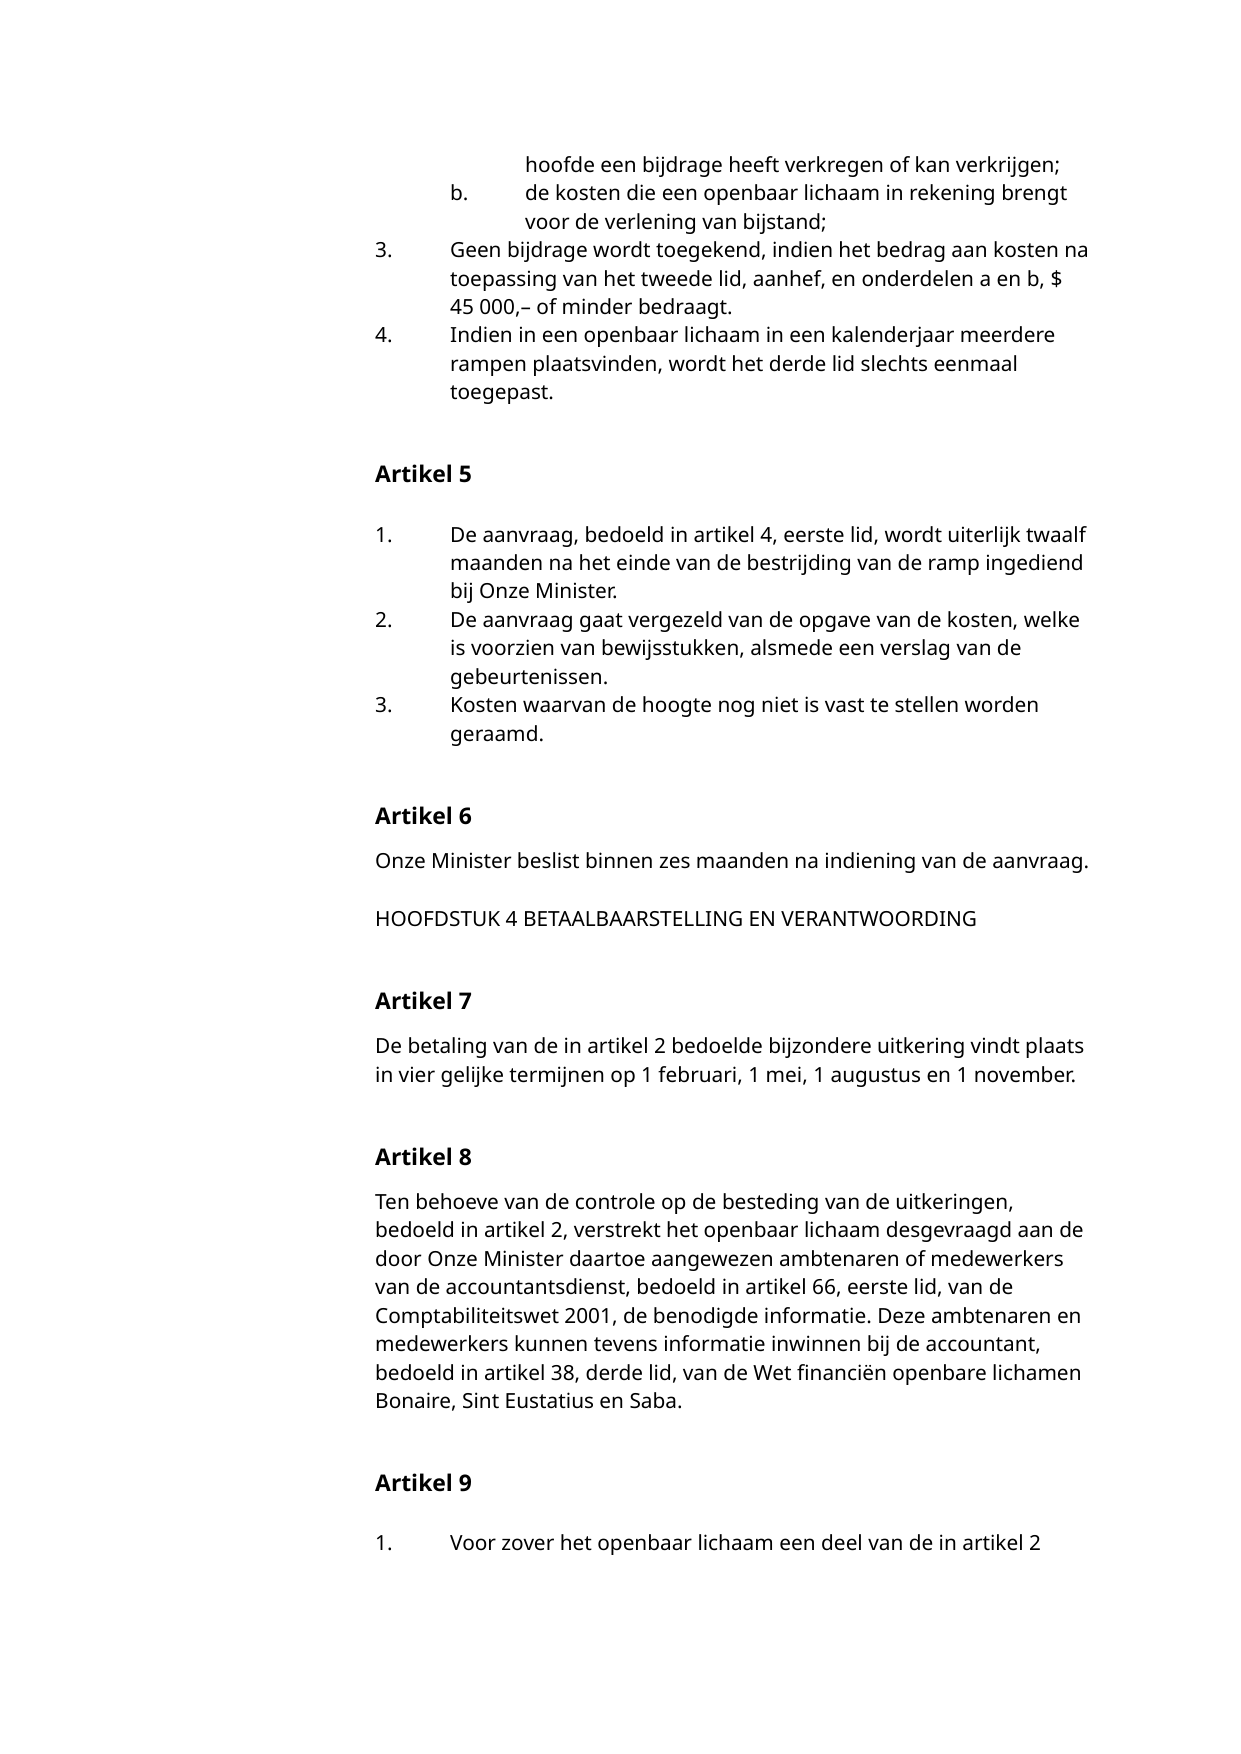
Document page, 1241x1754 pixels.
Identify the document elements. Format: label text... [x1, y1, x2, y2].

list Indien in een openbaar lichaam in een kalenderjaar meerdere rampen plaatsvinden, wordt het derde lid slechts eenmaal toegepast. [375, 321, 1090, 406]
subtitle Artikel 8 [375, 1141, 1090, 1172]
text Onze Minister beslist binnen zes maanden na indiening van de aanvraag. [375, 846, 1090, 874]
list Voor zover het openbaar lichaam een deel van de in artikel 2 [375, 1528, 1090, 1557]
list De aanvraag, bedoeld in artikel 4, eerste lid, wordt uiterlijk twaalf maanden na het einde van de bestrijding van de ramp ingediend bij Onze Minister. [375, 520, 1090, 605]
subtitle Artikel 6 [375, 800, 1090, 831]
text Ten behoeve van de controle op de besteding van de uitkeringen, bedoeld in artikel 2, verstrekt het openbaar lichaam desgevraagd aan de door Onze Minister daartoe aangewezen ambtenaren of medewerkers van de accountantsdienst, bedoeld in artikel 66, eerste lid, van de Comptabiliteitswet 2001, de benodigde informatie. Deze ambtenaren en medewerkers kunnen tevens informatie inwinnen bij de accountant, bedoeld in artikel 38, derde lid, van de Wet financiën openbare lichamen Bonaire, Sint Eustatius en Saba. [375, 1187, 1090, 1415]
text De betaling van de in artikel 2 bedoelde bijzondere uitkering vindt plaats in vier gelijke termijnen op 1 februari, 1 mei, 1 augustus en 1 november. [375, 1032, 1090, 1088]
list Geen bijdrage wordt toegekend, indien het bedrag aan kosten na toepassing van het tweede lid, aanhef, en onderdelen a en b, $ 45 000,– of minder bedraagt. [375, 235, 1090, 321]
subtitle Artikel 5 [375, 458, 1090, 490]
subtitle HOOFDSTUK 4 BETAALBAARSTELLING EN VERANTWOORDING [375, 904, 1090, 933]
list De aanvraag gaat vergezeld van de opgave van de kosten, welke is voorzien van bewijsstukken, alsmede een verslag van de gebeurtenissen. [375, 605, 1090, 690]
list Kosten waarvan de hoogte nog niet is vast te stellen worden geraamd. [375, 690, 1090, 747]
list de kosten die een openbaar lichaam in rekening brengt voor de verlening van bijstand; [450, 178, 1090, 235]
subtitle Artikel 9 [375, 1467, 1090, 1498]
subtitle Artikel 7 [375, 985, 1090, 1017]
list hoofde een bijdrage heeft verkregen of kan verkrijgen; [450, 150, 1090, 178]
